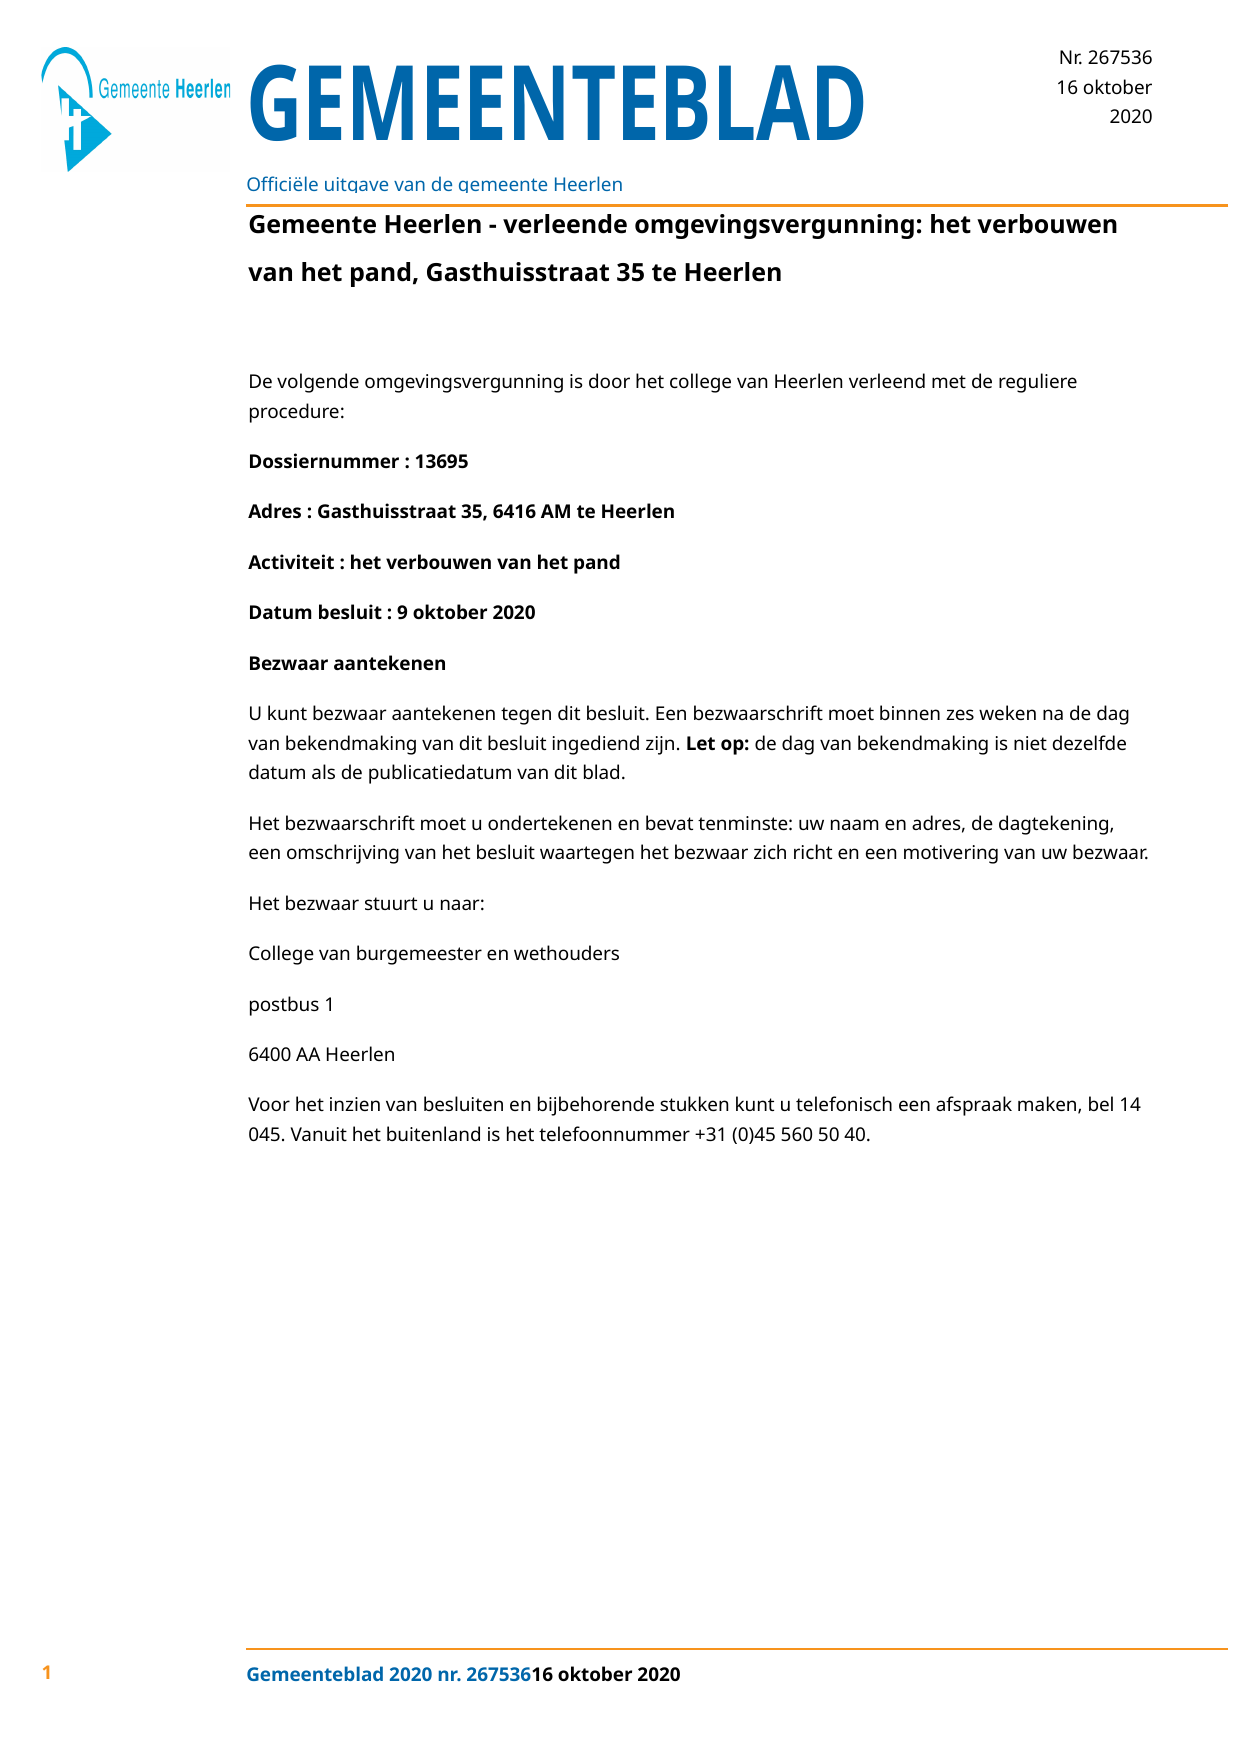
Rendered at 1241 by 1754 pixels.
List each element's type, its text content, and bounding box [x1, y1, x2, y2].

text Het bezwaarschrift moet u ondertekenen en bevat tenminste: uw naam en adres, de dagtekening, een omschrijving van het besluit waartegen het bezwaar zich richt en een motivering van uw bezwaar. [248, 810, 1152, 865]
text Bezwaar aantekenen [248, 650, 1152, 676]
text postbus 1 [248, 991, 1152, 1017]
text 6400 AA Heerlen [248, 1041, 1152, 1067]
text Datum besluit : 9 oktober 2020 [248, 599, 1152, 625]
text Gemeente Heerlen - verleende omgevingsvergunning: het verbouwen van het pand, Gasthuisstraat 35 te Heerlen [248, 207, 1152, 288]
text Activiteit : het verbouwen van het pand [248, 549, 1152, 575]
text Voor het inzien van besluiten en bijbehorende stukken kunt u telefonisch een afspraak maken, bel 14 045. Vanuit het buitenland is het telefoonnummer +31 (0)45 560 50 40. [248, 1092, 1152, 1147]
text Adres : Gasthuisstraat 35, 6416 AM te Heerlen [248, 499, 1152, 524]
text College van burgemeester en wethouders [248, 940, 1152, 966]
text U kunt bezwaar aantekenen tegen dit besluit. Een bezwaarschrift moet binnen zes weken na de dag van bekendmaking van dit besluit ingediend zijn. Let op: de dag van bekendmaking is niet dezelfde datum als de publicatiedatum van dit blad. [248, 700, 1152, 785]
text Dossiernummer : 13695 [248, 448, 1152, 474]
picture [41, 47, 59, 70]
text De volgende omgevingsvergunning is door het college van Heerlen verleend met de reguliere procedure: [248, 368, 1152, 424]
text Het bezwaar stuurt u naar: [248, 890, 1152, 916]
picture [41, 47, 231, 172]
